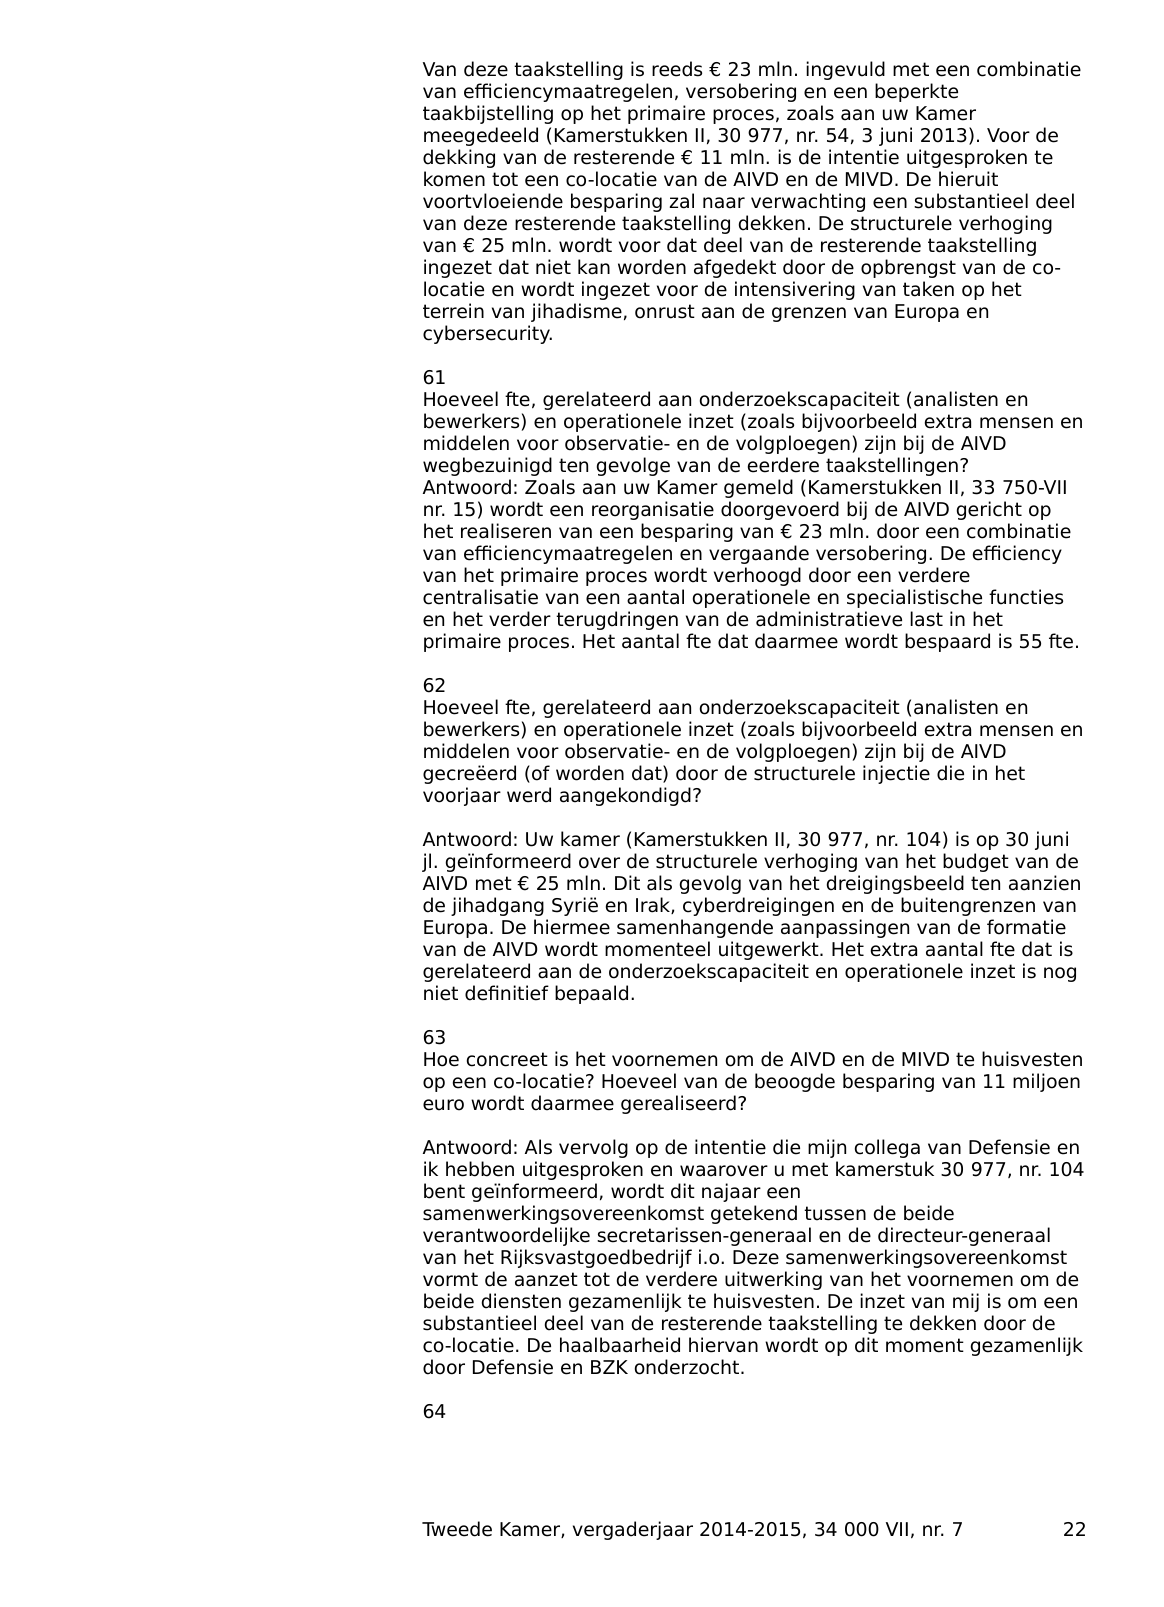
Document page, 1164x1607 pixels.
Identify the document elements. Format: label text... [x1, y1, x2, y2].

text 64 [422, 1401, 1087, 1423]
text 63 [422, 1027, 1087, 1049]
text Hoeveel fte, gerelateerd aan onderzoekscapaciteit (analisten en bewerkers) en operationele inzet (zoals bijvoorbeeld extra mensen en middelen voor observatie- en de volgploegen) zijn bij de AIVD gecreëerd (of worden dat) door de structurele injectie die in het voorjaar werd aangekondigd? [422, 697, 1087, 807]
text Hoe concreet is het voornemen om de AIVD en de MIVD te huisvesten op een co-locatie? Hoeveel van de beoogde besparing van 11 miljoen euro wordt daarmee gerealiseerd? [422, 1049, 1087, 1115]
text Antwoord: Als vervolg op de intentie die mijn collega van Defensie en ik hebben uitgesproken en waarover u met kamerstuk 30 977, nr. 104 bent geïnformeerd, wordt dit najaar een samenwerkingsovereenkomst getekend tussen de beide verantwoordelijke secretarissen-generaal en de directeur-generaal van het Rijksvastgoedbedrijf i.o. Deze samenwerkingsovereenkomst vormt de aanzet tot de verdere uitwerking van het voornemen om de beide diensten gezamenlijk te huisvesten. De inzet van mij is om een substantieel deel van de resterende taakstelling te dekken door de co-locatie. De haalbaarheid hiervan wordt op dit moment gezamenlijk door Defensie en BZK onderzocht. [422, 1137, 1087, 1379]
text Antwoord: Zoals aan uw Kamer gemeld (Kamerstukken II, 33 750-VII nr. 15) wordt een reorganisatie doorgevoerd bij de AIVD gericht op het realiseren van een besparing van € 23 mln. door een combinatie van efficiencymaatregelen en vergaande versobering. De efficiency van het primaire proces wordt verhoogd door een verdere centralisatie van een aantal operationele en specialistische functies en het verder terugdringen van de administratieve last in het primaire proces. Het aantal fte dat daarmee wordt bespaard is 55 fte. [422, 477, 1087, 653]
text Hoeveel fte, gerelateerd aan onderzoekscapaciteit (analisten en bewerkers) en operationele inzet (zoals bijvoorbeeld extra mensen en middelen voor observatie- en de volgploegen) zijn bij de AIVD wegbezuinigd ten gevolge van de eerdere taakstellingen? [422, 389, 1087, 477]
text Van deze taakstelling is reeds € 23 mln. ingevuld met een combinatie van efficiencymaatregelen, versobering en een beperkte taakbijstelling op het primaire proces, zoals aan uw Kamer meegedeeld (Kamerstukken II, 30 977, nr. 54, 3 juni 2013). Voor de dekking van de resterende € 11 mln. is de intentie uitgesproken te komen tot een co-locatie van de AIVD en de MIVD. De hieruit voortvloeiende besparing zal naar verwachting een substantieel deel van deze resterende taakstelling dekken. De structurele verhoging van € 25 mln. wordt voor dat deel van de resterende taakstelling ingezet dat niet kan worden afgedekt door de opbrengst van de co-locatie en wordt ingezet voor de intensivering van taken op het terrein van jihadisme, onrust aan de grenzen van Europa en cybersecurity. [422, 59, 1087, 345]
text Antwoord: Uw kamer (Kamerstukken II, 30 977, nr. 104) is op 30 juni jl. geïnformeerd over de structurele verhoging van het budget van de AIVD met € 25 mln. Dit als gevolg van het dreigingsbeeld ten aanzien de jihadgang Syrië en Irak, cyberdreigingen en de buitengrenzen van Europa. De hiermee samenhangende aanpassingen van de formatie van de AIVD wordt momenteel uitgewerkt. Het extra aantal fte dat is gerelateerd aan de onderzoekscapaciteit en operationele inzet is nog niet definitief bepaald. [422, 829, 1087, 1005]
text 62 [422, 675, 1087, 697]
text 61 [422, 367, 1087, 389]
